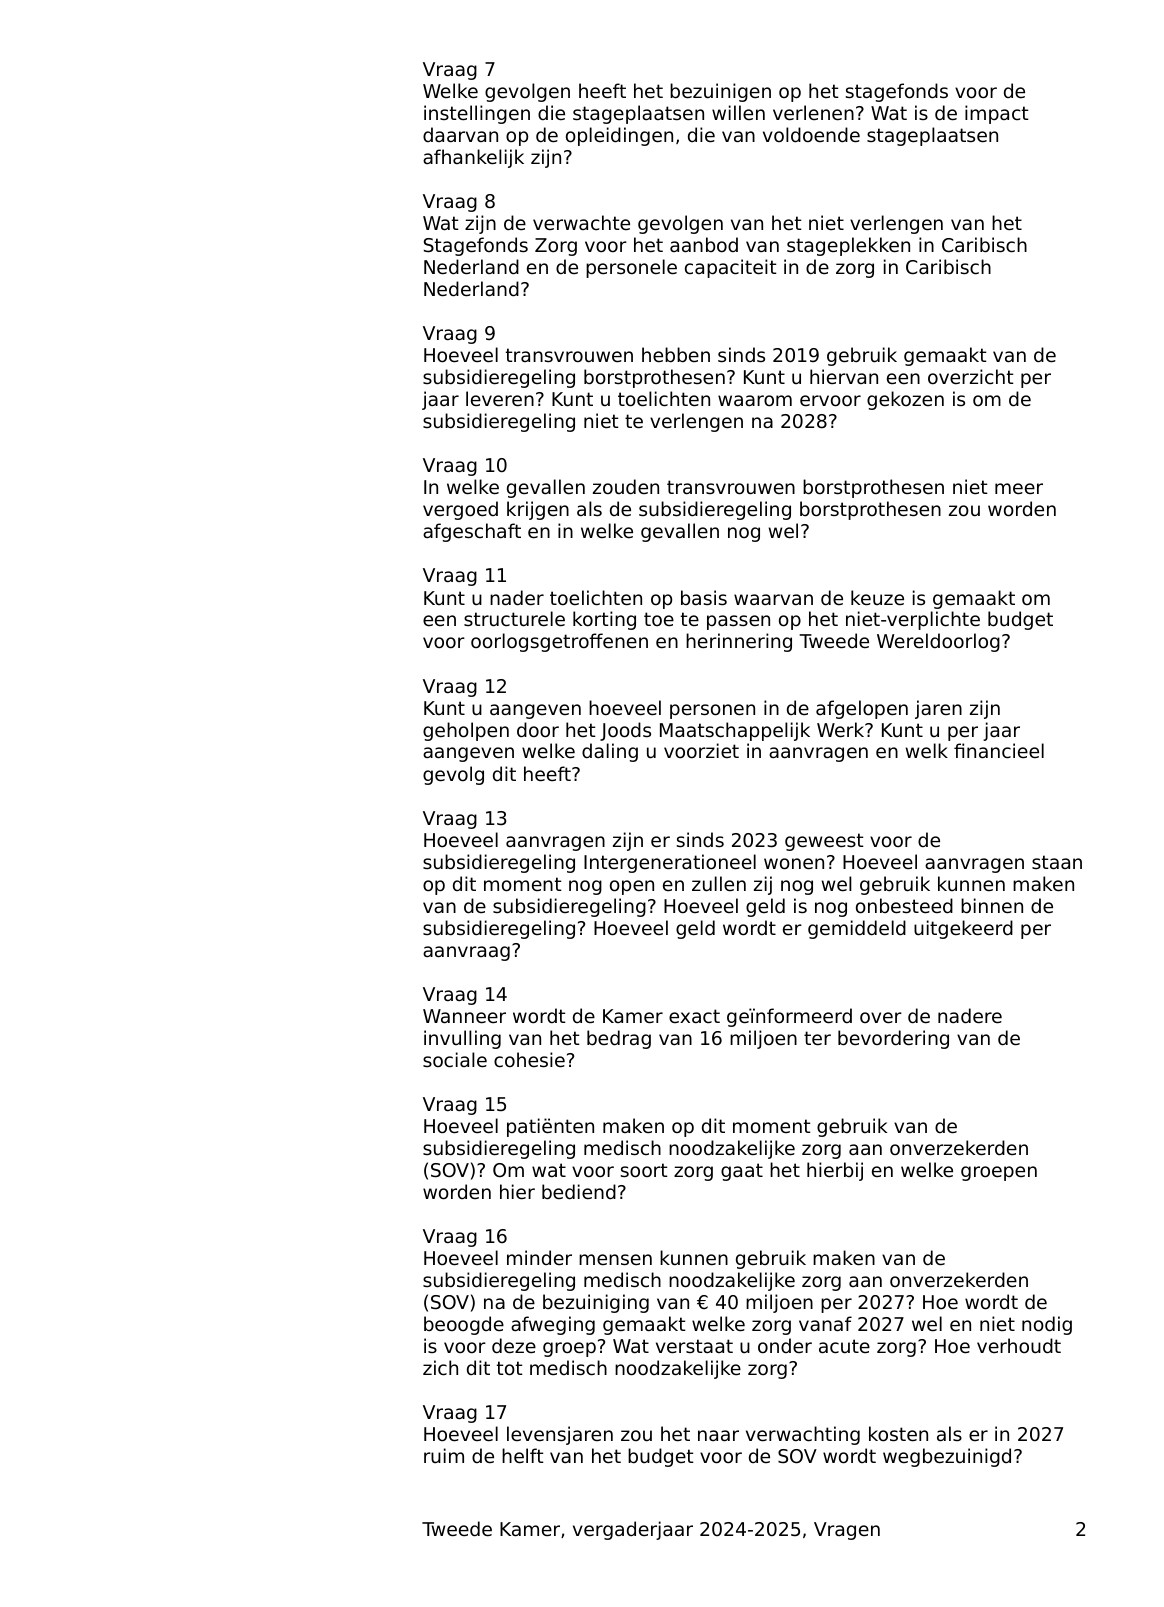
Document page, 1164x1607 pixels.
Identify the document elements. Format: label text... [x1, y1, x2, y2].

text Vraag 11 [422, 565, 1087, 587]
text Vraag 13 [422, 808, 1087, 829]
text Vraag 9 [422, 323, 1087, 345]
text Hoeveel aanvragen zijn er sinds 2023 geweest voor de subsidieregeling Intergenerationeel wonen? Hoeveel aanvragen staan op dit moment nog open en zullen zij nog wel gebruik kunnen maken van de subsidieregeling? Hoeveel geld is nog onbesteed binnen de subsidieregeling? Hoeveel geld wordt er gemiddeld uitgekeerd per aanvraag? [422, 829, 1087, 961]
text Vraag 10 [422, 455, 1087, 477]
text Vraag 12 [422, 676, 1087, 697]
text Wat zijn de verwachte gevolgen van het niet verlengen van het Stagefonds Zorg voor het aanbod van stageplekken in Caribisch Nederland en de personele capaciteit in de zorg in Caribisch Nederland? [422, 213, 1087, 301]
text Hoeveel minder mensen kunnen gebruik maken van de subsidieregeling medisch noodzakelijke zorg aan onverzekerden (SOV) na de bezuiniging van € 40 miljoen per 2027? Hoe wordt de beoogde afweging gemaakt welke zorg vanaf 2027 wel en niet nodig is voor deze groep? Wat verstaat u onder acute zorg? Hoe verhoudt zich dit tot medisch noodzakelijke zorg? [422, 1248, 1087, 1380]
text Hoeveel transvrouwen hebben sinds 2019 gebruik gemaakt van de subsidieregeling borstprothesen? Kunt u hiervan een overzicht per jaar leveren? Kunt u toelichten waarom ervoor gekozen is om de subsidieregeling niet te verlengen na 2028? [422, 345, 1087, 433]
text Vraag 14 [422, 984, 1087, 1006]
text Hoeveel patiënten maken op dit moment gebruik van de subsidieregeling medisch noodzakelijke zorg aan onverzekerden (SOV)? Om wat voor soort zorg gaat het hierbij en welke groepen worden hier bediend? [422, 1116, 1087, 1204]
text In welke gevallen zouden transvrouwen borstprothesen niet meer vergoed krijgen als de subsidieregeling borstprothesen zou worden afgeschaft en in welke gevallen nog wel? [422, 477, 1087, 543]
text Kunt u nader toelichten op basis waarvan de keuze is gemaakt om een structurele korting toe te passen op het niet-verplichte budget voor oorlogsgetroffenen en herinnering Tweede Wereldoorlog? [422, 587, 1087, 653]
text Kunt u aangeven hoeveel personen in de afgelopen jaren zijn geholpen door het Joods Maatschappelijk Werk? Kunt u per jaar aangeven welke daling u voorziet in aanvragen en welk financieel gevolg dit heeft? [422, 697, 1087, 785]
text Vraag 17 [422, 1402, 1087, 1424]
text Vraag 16 [422, 1226, 1087, 1248]
text Vraag 8 [422, 191, 1087, 213]
text Vraag 7 [422, 59, 1087, 81]
text Vraag 15 [422, 1094, 1087, 1116]
text Welke gevolgen heeft het bezuinigen op het stagefonds voor de instellingen die stageplaatsen willen verlenen? Wat is de impact daarvan op de opleidingen, die van voldoende stageplaatsen afhankelijk zijn? [422, 81, 1087, 169]
text Hoeveel levensjaren zou het naar verwachting kosten als er in 2027 ruim de helft van het budget voor de SOV wordt wegbezuinigd? [422, 1424, 1087, 1468]
text Wanneer wordt de Kamer exact geïnformeerd over de nadere invulling van het bedrag van 16 miljoen ter bevordering van de sociale cohesie? [422, 1006, 1087, 1072]
